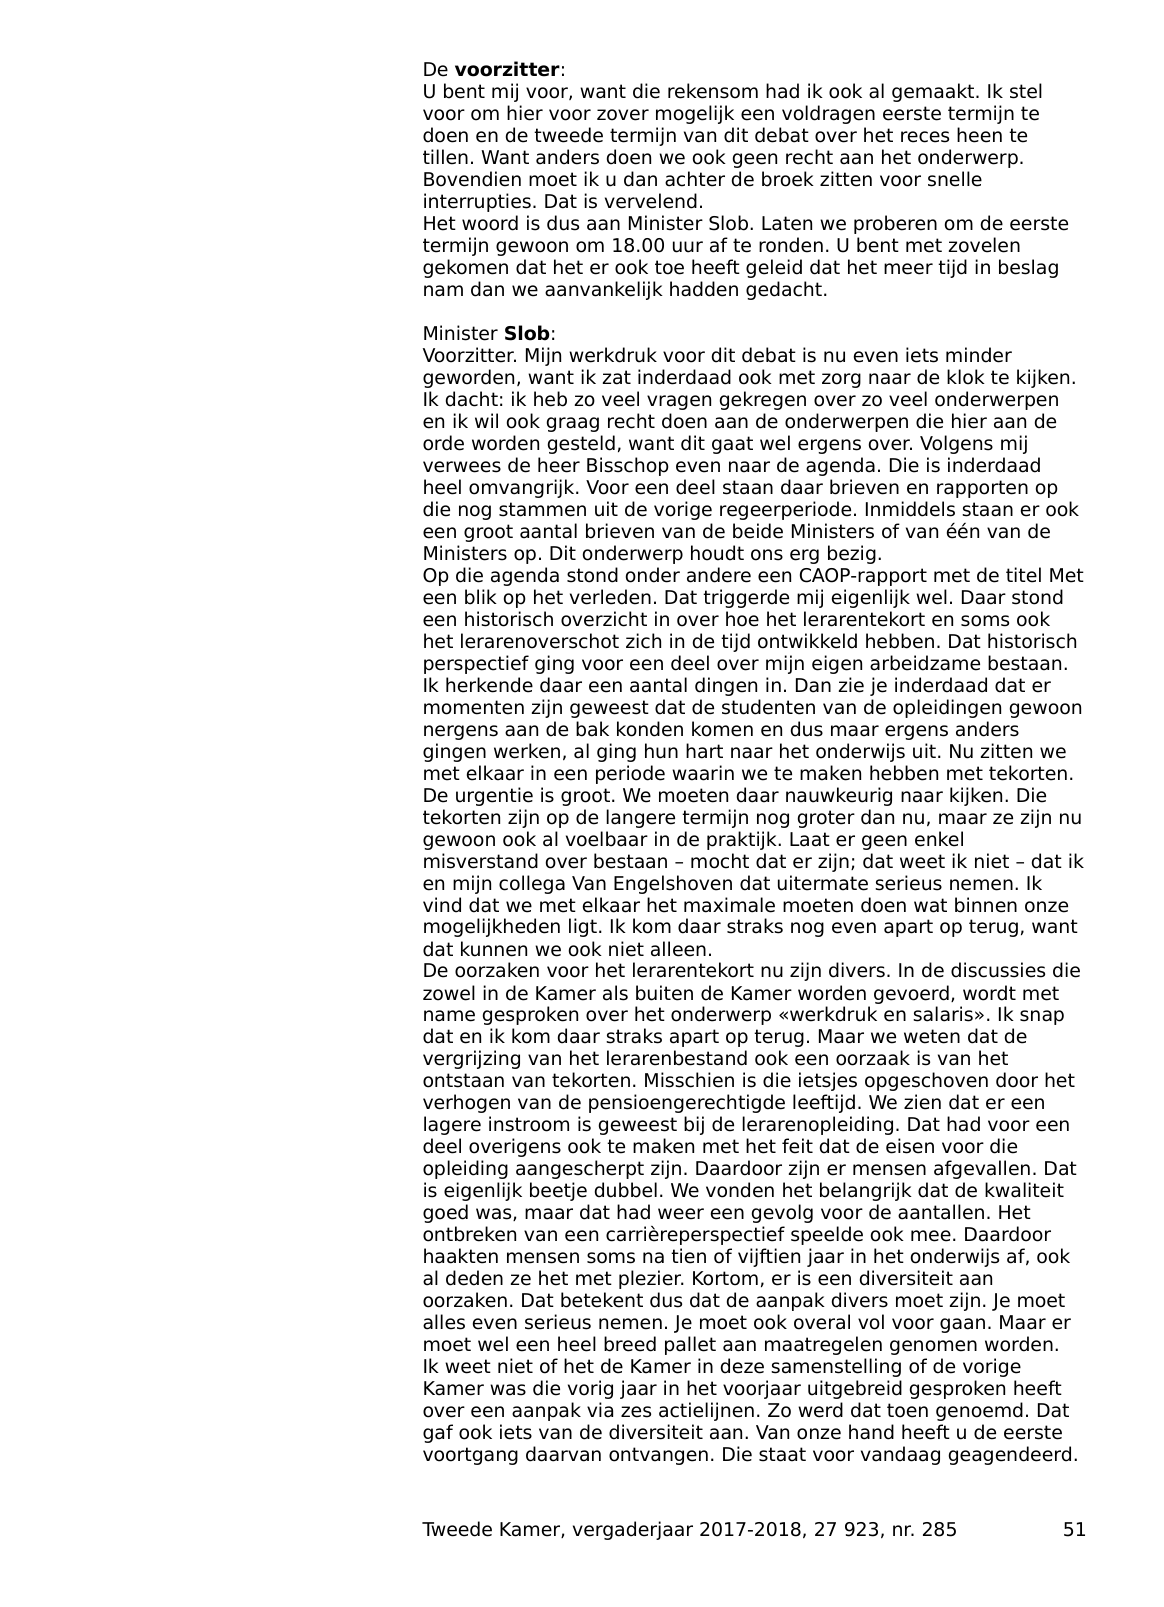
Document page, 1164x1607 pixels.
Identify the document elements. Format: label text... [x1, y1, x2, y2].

text Op die agenda stond onder andere een CAOP-rapport met de titel Met een blik op het verleden. Dat triggerde mij eigenlijk wel. Daar stond een historisch overzicht in over hoe het lerarentekort en soms ook het lerarenoverschot zich in de tijd ontwikkeld hebben. Dat historisch perspectief ging voor een deel over mijn eigen arbeidzame bestaan. Ik herkende daar een aantal dingen in. Dan zie je inderdaad dat er momenten zijn geweest dat de studenten van de opleidingen gewoon nergens aan de bak konden komen en dus maar ergens anders gingen werken, al ging hun hart naar het onderwijs uit. Nu zitten we met elkaar in een periode waarin we te maken hebben met tekorten. De urgentie is groot. We moeten daar nauwkeurig naar kijken. Die tekorten zijn op de langere termijn nog groter dan nu, maar ze zijn nu gewoon ook al voelbaar in de praktijk. Laat er geen enkel misverstand over bestaan – mocht dat er zijn; dat weet ik niet – dat ik en mijn collega Van Engelshoven dat uitermate serieus nemen. Ik vind dat we met elkaar het maximale moeten doen wat binnen onze mogelijkheden ligt. Ik kom daar straks nog even apart op terug, want dat kunnen we ook niet alleen. [422, 565, 1087, 960]
text De oorzaken voor het lerarentekort nu zijn divers. In de discussies die zowel in de Kamer als buiten de Kamer worden gevoerd, wordt met name gesproken over het onderwerp «werkdruk en salaris». Ik snap dat en ik kom daar straks apart op terug. Maar we weten dat de vergrijzing van het lerarenbestand ook een oorzaak is van het ontstaan van tekorten. Misschien is die ietsjes opgeschoven door het verhogen van de pensioengerechtigde leeftijd. We zien dat er een lagere instroom is geweest bij de lerarenopleiding. Dat had voor een deel overigens ook te maken met het feit dat de eisen voor die opleiding aangescherpt zijn. Daardoor zijn er mensen afgevallen. Dat is eigenlijk beetje dubbel. We vonden het belangrijk dat de kwaliteit goed was, maar dat had weer een gevolg voor de aantallen. Het ontbreken van een carrièreperspectief speelde ook mee. Daardoor haakten mensen soms na tien of vijftien jaar in het onderwijs af, ook al deden ze het met plezier. Kortom, er is een diversiteit aan oorzaken. Dat betekent dus dat de aanpak divers moet zijn. Je moet alles even serieus nemen. Je moet ook overal vol voor gaan. Maar er moet wel een heel breed pallet aan maatregelen genomen worden. [422, 960, 1087, 1356]
text De voorzitter: [422, 59, 1087, 81]
text Voorzitter. Mijn werkdruk voor dit debat is nu even iets minder geworden, want ik zat inderdaad ook met zorg naar de klok te kijken. Ik dacht: ik heb zo veel vragen gekregen over zo veel onderwerpen en ik wil ook graag recht doen aan de onderwerpen die hier aan de orde worden gesteld, want dit gaat wel ergens over. Volgens mij verwees de heer Bisschop even naar de agenda. Die is inderdaad heel omvangrijk. Voor een deel staan daar brieven en rapporten op die nog stammen uit de vorige regeerperiode. Inmiddels staan er ook een groot aantal brieven van de beide Ministers of van één van de Ministers op. Dit onderwerp houdt ons erg bezig. [422, 345, 1087, 565]
text Minister Slob: [422, 323, 1087, 345]
text Ik weet niet of het de Kamer in deze samenstelling of de vorige Kamer was die vorig jaar in het voorjaar uitgebreid gesproken heeft over een aanpak via zes actielijnen. Zo werd dat toen genoemd. Dat gaf ook iets van de diversiteit aan. Van onze hand heeft u de eerste voortgang daarvan ontvangen. Die staat voor vandaag geagendeerd. [422, 1356, 1087, 1466]
text Het woord is dus aan Minister Slob. Laten we proberen om de eerste termijn gewoon om 18.00 uur af te ronden. U bent met zovelen gekomen dat het er ook toe heeft geleid dat het meer tijd in beslag nam dan we aanvankelijk hadden gedacht. [422, 213, 1087, 301]
text U bent mij voor, want die rekensom had ik ook al gemaakt. Ik stel voor om hier voor zover mogelijk een voldragen eerste termijn te doen en de tweede termijn van dit debat over het reces heen te tillen. Want anders doen we ook geen recht aan het onderwerp. Bovendien moet ik u dan achter de broek zitten voor snelle interrupties. Dat is vervelend. [422, 81, 1087, 213]
